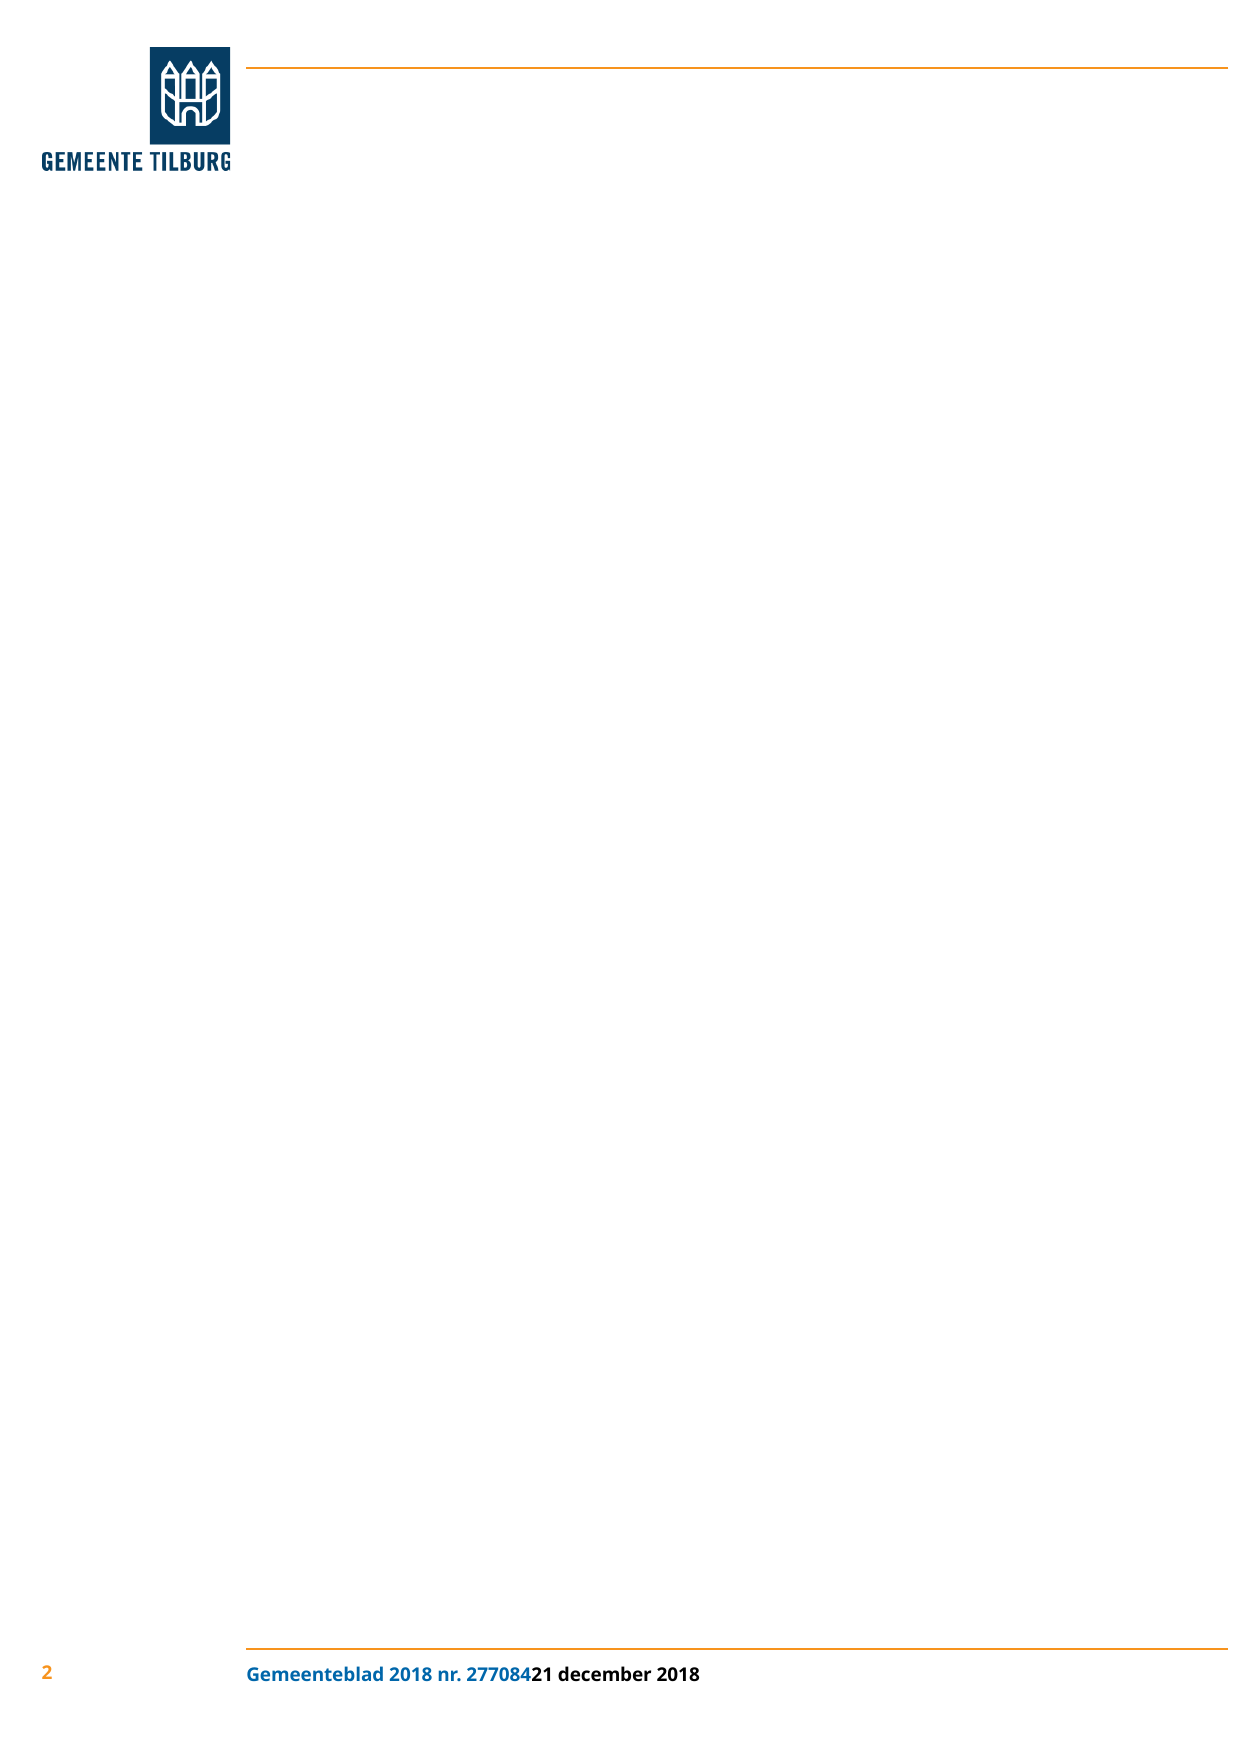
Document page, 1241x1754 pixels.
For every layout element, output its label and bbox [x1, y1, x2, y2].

picture [41, 47, 231, 172]
